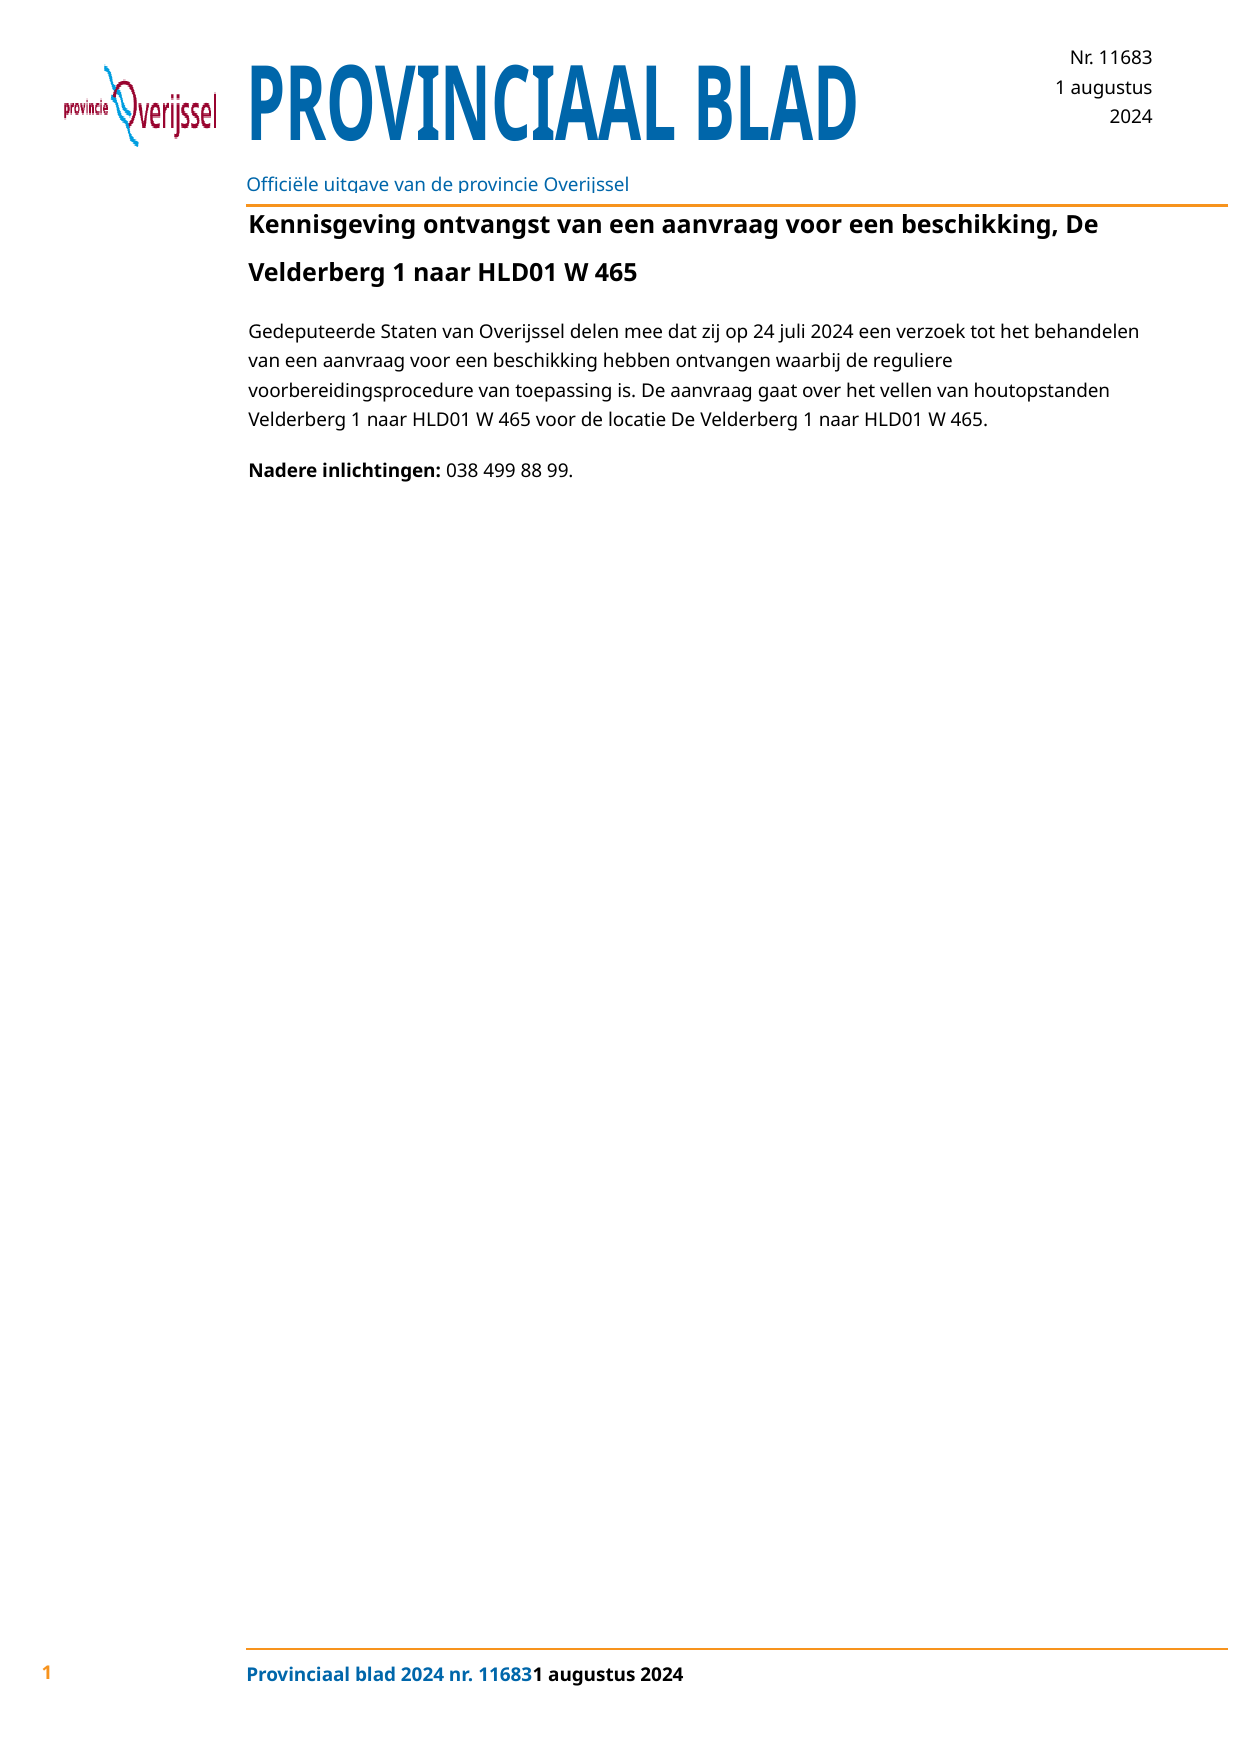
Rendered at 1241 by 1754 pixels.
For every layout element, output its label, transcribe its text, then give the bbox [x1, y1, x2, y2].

text Gedeputeerde Staten van Overijssel delen mee dat zij op 24 juli 2024 een verzoek tot het behandelen van een aanvraag voor een beschikking hebben ontvangen waarbij de reguliere voorbereidingsprocedure van toepassing is. De aanvraag gaat over het vellen van houtopstanden Velderberg 1 naar HLD01 W 465 voor de locatie De Velderberg 1 naar HLD01 W 465. [248, 318, 1152, 432]
picture [41, 47, 231, 172]
text Kennisgeving ontvangst van een aanvraag voor een beschikking, De Velderberg 1 naar HLD01 W 465 [248, 207, 1152, 288]
text Nadere inlichtingen: 038 499 88 99. [248, 457, 1152, 483]
